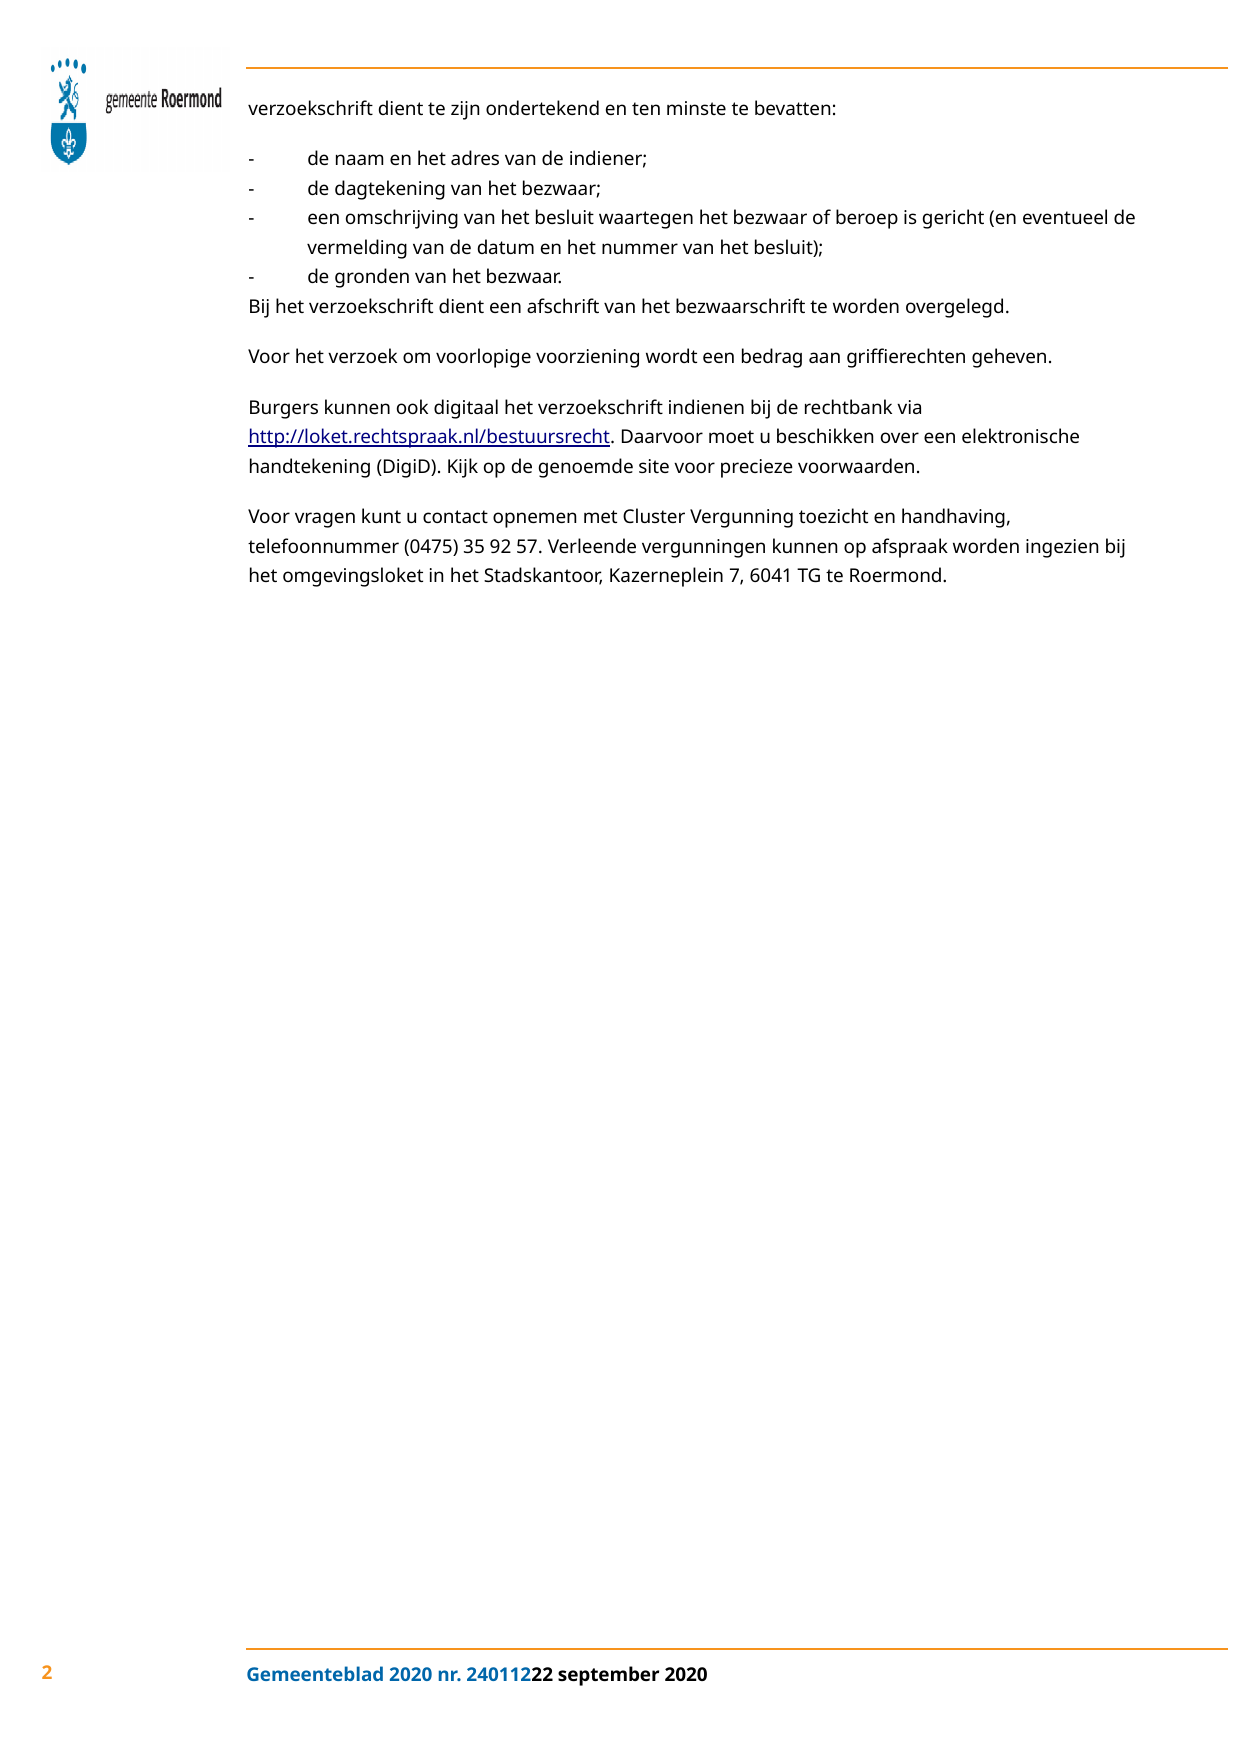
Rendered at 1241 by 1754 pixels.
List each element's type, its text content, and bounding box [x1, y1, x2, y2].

text Voor vragen kunt u contact opnemen met Cluster Vergunning toezicht en handhaving, telefoonnummer (0475) 35 92 57. Verleende vergunningen kunnen op afspraak worden ingezien bij het omgevingsloket in het Stadskantoor, Kazerneplein 7, 6041 TG te Roermond. [248, 503, 1152, 588]
text Voor het verzoek om voorlopige voorziening wordt een bedrag aan griffierechten geheven. [248, 343, 1152, 369]
text Burgers kunnen ook digitaal het verzoekschrift indienen bij de rechtbank via http://loket.rechtspraak.nl/bestuursrecht. Daarvoor moet u beschikken over een elektronische handtekening (DigiD). Kijk op de genoemde site voor precieze voorwaarden. [248, 394, 1152, 479]
list de naam en het adres van de indiener; [248, 145, 1152, 171]
text verzoekschrift dient te zijn ondertekend en ten minste te bevatten: [248, 95, 1152, 121]
picture [41, 47, 231, 172]
list de dagtekening van het bezwaar; [248, 175, 1152, 201]
list een omschrijving van het besluit waartegen het bezwaar of beroep is gericht (en eventueel de vermelding van de datum en het nummer van het besluit); [248, 204, 1152, 260]
text Bij het verzoekschrift dient een afschrift van het bezwaarschrift te worden overgelegd. [248, 293, 1152, 319]
list de gronden van het bezwaar. [248, 263, 1152, 289]
